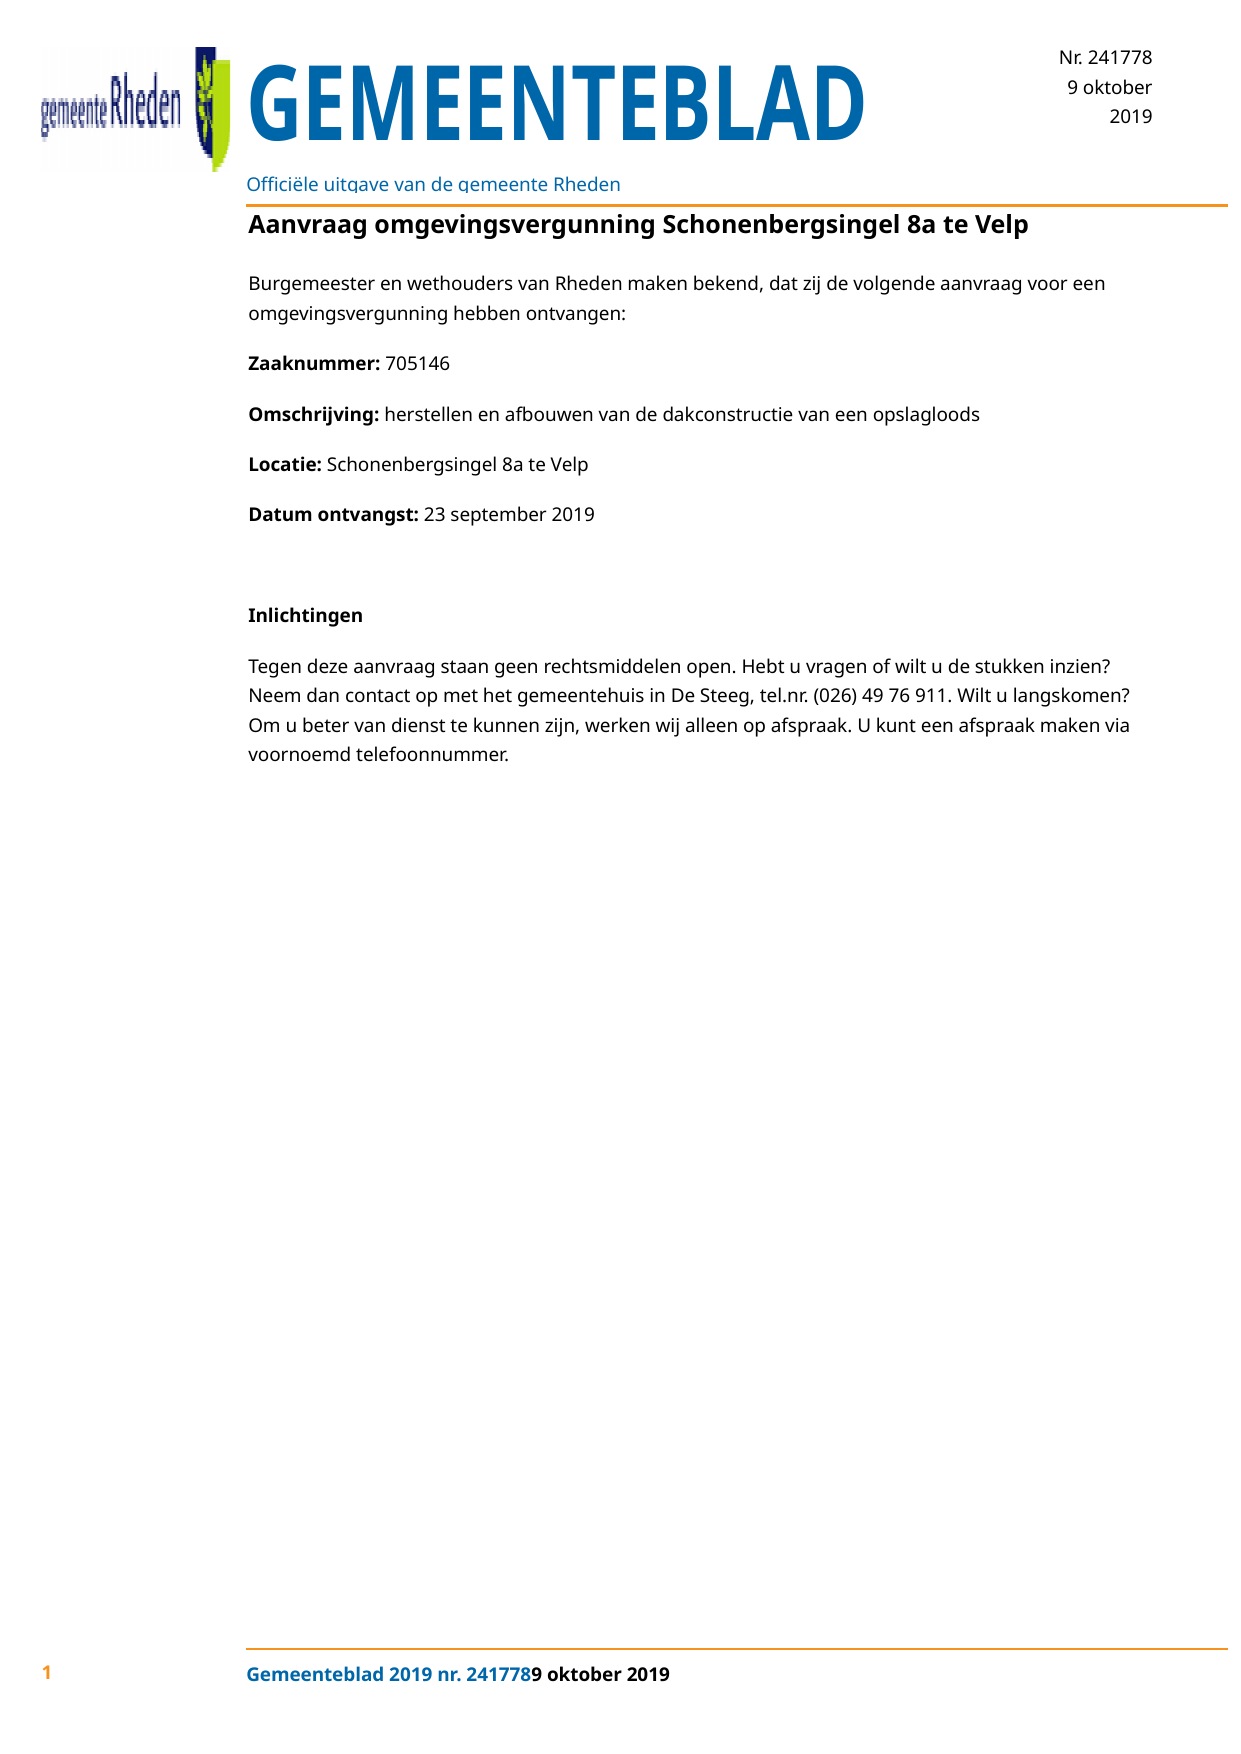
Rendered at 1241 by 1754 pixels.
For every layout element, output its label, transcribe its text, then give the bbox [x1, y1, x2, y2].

text Tegen deze aanvraag staan geen rechtsmiddelen open. Hebt u vragen of wilt u de stukken inzien? Neem dan contact op met het gemeentehuis in De Steeg, tel.nr. (026) 49 76 911. Wilt u langskomen? Om u beter van dienst te kunnen zijn, werken wij alleen op afspraak. U kunt een afspraak maken via voornoemd telefoonnummer. [248, 653, 1152, 767]
text Datum ontvangst: 23 september 2019 [248, 502, 1152, 527]
text Inlichtingen [248, 602, 1152, 628]
text Zaaknummer: 705146 [248, 350, 1152, 376]
text Locatie: Schonenbergsingel 8a te Velp [248, 451, 1152, 477]
picture [41, 47, 231, 172]
text Aanvraag omgevingsvergunning Schonenbergsingel 8a te Velp [248, 207, 1152, 241]
text Burgemeester en wethouders van Rheden maken bekend, dat zij de volgende aanvraag voor een omgevingsvergunning hebben ontvangen: [248, 270, 1152, 326]
text Omschrijving: herstellen en afbouwen van de dakconstructie van een opslagloods [248, 401, 1152, 426]
